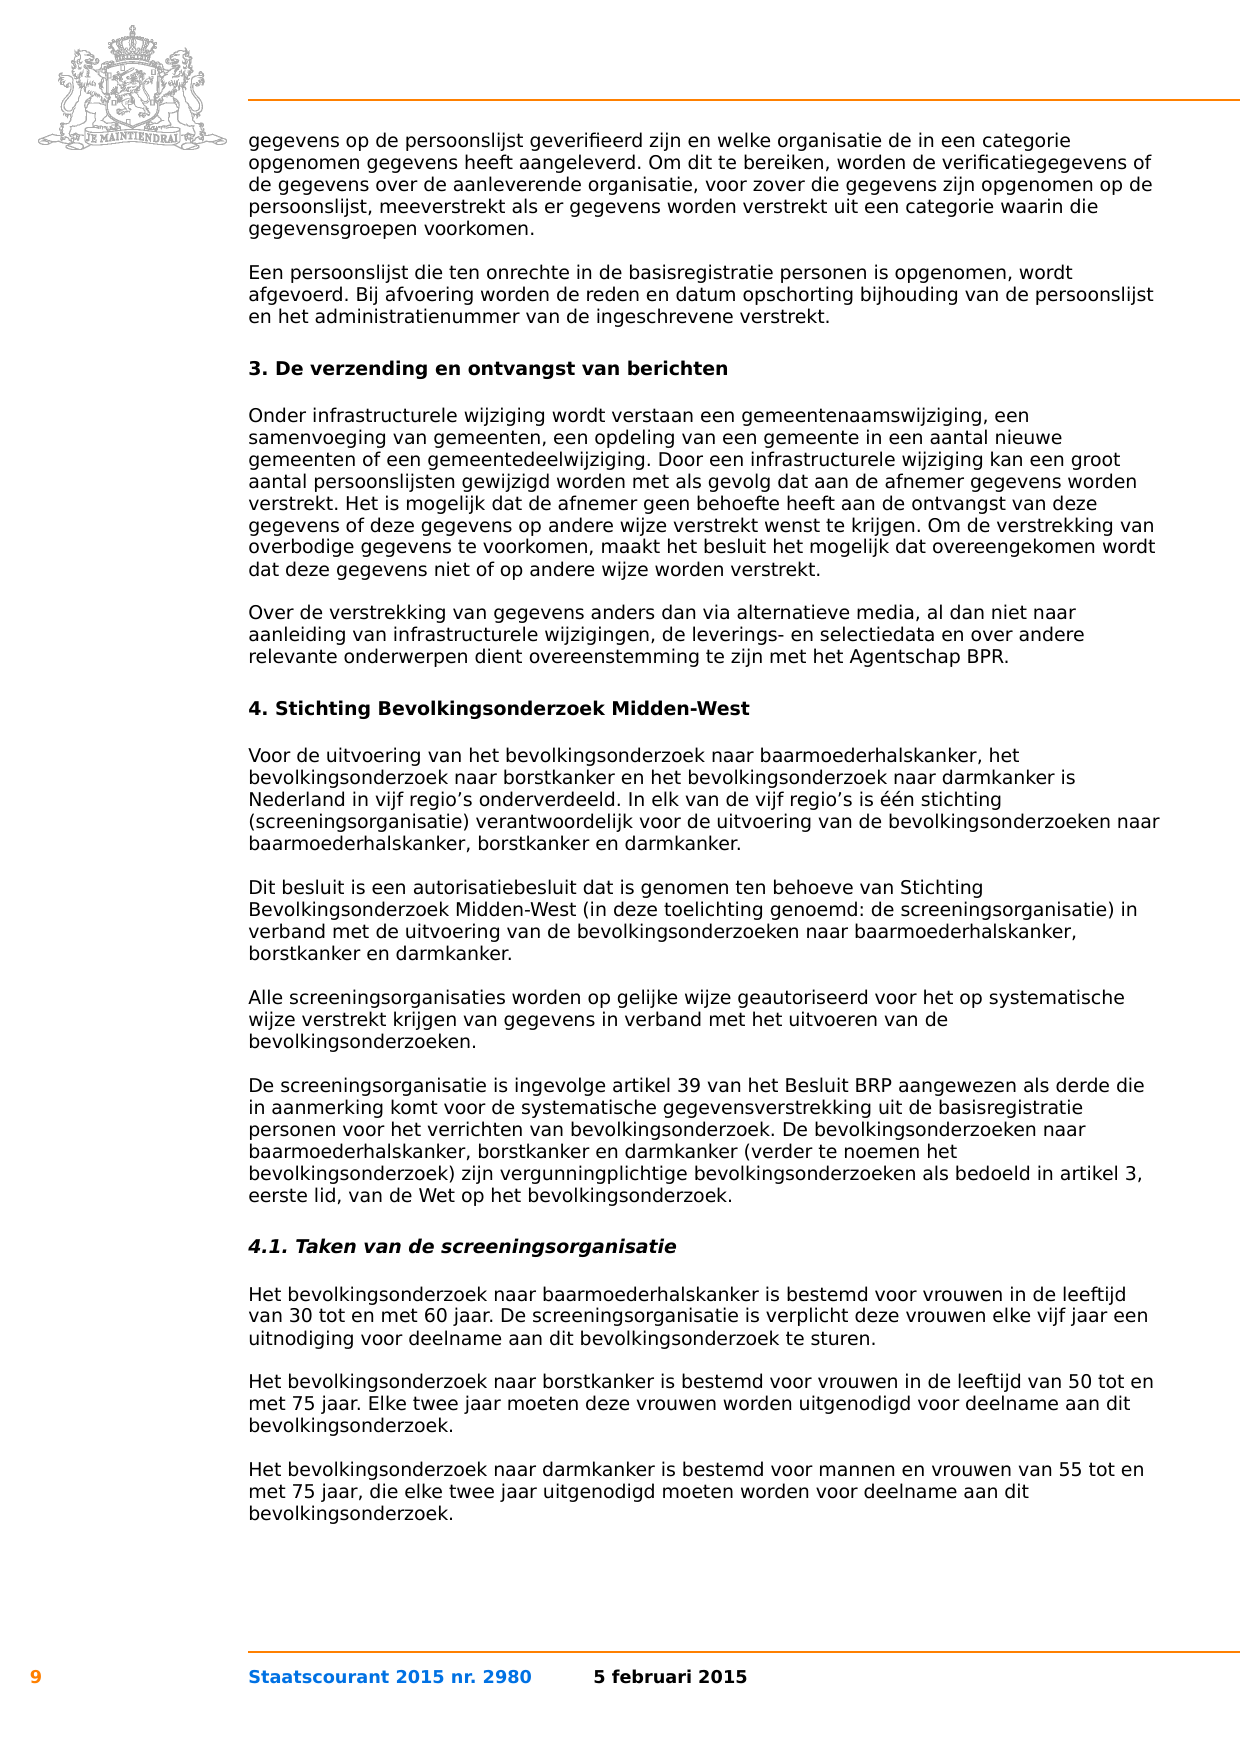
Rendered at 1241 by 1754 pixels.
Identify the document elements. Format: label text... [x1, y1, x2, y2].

text Voor de uitvoering van het bevolkingsonderzoek naar baarmoederhalskanker, het bevolkingsonderzoek naar borstkanker en het bevolkingsonderzoek naar darmkanker is Nederland in vijf regio’s onderverdeeld. In elk van de vijf regio’s is één stichting (screeningsorganisatie) verantwoordelijk voor de uitvoering van de bevolkingsonderzoeken naar baarmoederhalskanker, borstkanker en darmkanker. [248, 745, 1163, 855]
text De screeningsorganisatie is ingevolge artikel 39 van het Besluit BRP aangewezen als derde die in aanmerking komt voor de systematische gegevensverstrekking uit de basisregistratie personen voor het verrichten van bevolkingsonderzoek. De bevolkingsonderzoeken naar baarmoederhalskanker, borstkanker en darmkanker (verder te noemen het bevolkingsonderzoek) zijn vergunningplichtige bevolkingsonderzoeken als bedoeld in artikel 3, eerste lid, van de Wet op het bevolkingsonderzoek. [248, 1074, 1163, 1206]
text Het bevolkingsonderzoek naar borstkanker is bestemd voor vrouwen in de leeftijd van 50 tot en met 75 jaar. Elke twee jaar moeten deze vrouwen worden uitgenodigd voor deelname aan dit bevolkingsonderzoek. [248, 1371, 1163, 1437]
subtitle 3. De verzending en ontvangst van berichten [248, 358, 1163, 379]
text Onder infrastructurele wijziging wordt verstaan een gemeentenaamswijziging, een samenvoeging van gemeenten, een opdeling van een gemeente in een aantal nieuwe gemeenten of een gemeentedeelwijziging. Door een infrastructurele wijziging kan een groot aantal persoonslijsten gewijzigd worden met als gevolg dat aan de afnemer gegevens worden verstrekt. Het is mogelijk dat de afnemer geen behoefte heeft aan de ontvangst van deze gegevens of deze gegevens op andere wijze verstrekt wenst te krijgen. Om de verstrekking van overbodige gegevens te voorkomen, maakt het besluit het mogelijk dat overeengekomen wordt dat deze gegevens niet of op andere wijze worden verstrekt. [248, 404, 1163, 580]
text Het bevolkingsonderzoek naar darmkanker is bestemd voor mannen en vrouwen van 55 tot en met 75 jaar, die elke twee jaar uitgenodigd moeten worden voor deelname aan dit bevolkingsonderzoek. [248, 1459, 1163, 1525]
text Een persoonslijst die ten onrechte in de basisregistratie personen is opgenomen, wordt afgevoerd. Bij afvoering worden de reden en datum opschorting bijhouding van de persoonslijst en het administratienummer van de ingeschrevene verstrekt. [248, 262, 1163, 328]
text Dit besluit is een autorisatiebesluit dat is genomen ten behoeve van Stichting Bevolkingsonderzoek Midden-West (in deze toelichting genoemd: de screeningsorganisatie) in verband met de uitvoering van de bevolkingsonderzoeken naar baarmoederhalskanker, borstkanker en darmkanker. [248, 877, 1163, 965]
picture [38, 25, 227, 150]
text Het bevolkingsonderzoek naar baarmoederhalskanker is bestemd voor vrouwen in de leeftijd van 30 tot en met 60 jaar. De screeningsorganisatie is verplicht deze vrouwen elke vijf jaar een uitnodiging voor deelname aan dit bevolkingsonderzoek te sturen. [248, 1283, 1163, 1349]
subtitle 4. Stichting Bevolkingsonderzoek Midden-West [248, 698, 1163, 720]
text Over de verstrekking van gegevens anders dan via alternatieve media, al dan niet naar aanleiding van infrastructurele wijzigingen, de leverings- en selectiedata en over andere relevante onderwerpen dient overeenstemming te zijn met het Agentschap BPR. [248, 602, 1163, 668]
subtitle 4.1. Taken van de screeningsorganisatie [248, 1236, 1163, 1258]
text gegevens op de persoonslijst geverifieerd zijn en welke organisatie de in een categorie opgenomen gegevens heeft aangeleverd. Om dit te bereiken, worden de verificatiegegevens of de gegevens over de aanleverende organisatie, voor zover die gegevens zijn opgenomen op de persoonslijst, meeverstrekt als er gegevens worden verstrekt uit een categorie waarin die gegevensgroepen voorkomen. [248, 130, 1163, 240]
text Alle screeningsorganisaties worden op gelijke wijze geautoriseerd voor het op systematische wijze verstrekt krijgen van gegevens in verband met het uitvoeren van de bevolkingsonderzoeken. [248, 987, 1163, 1053]
